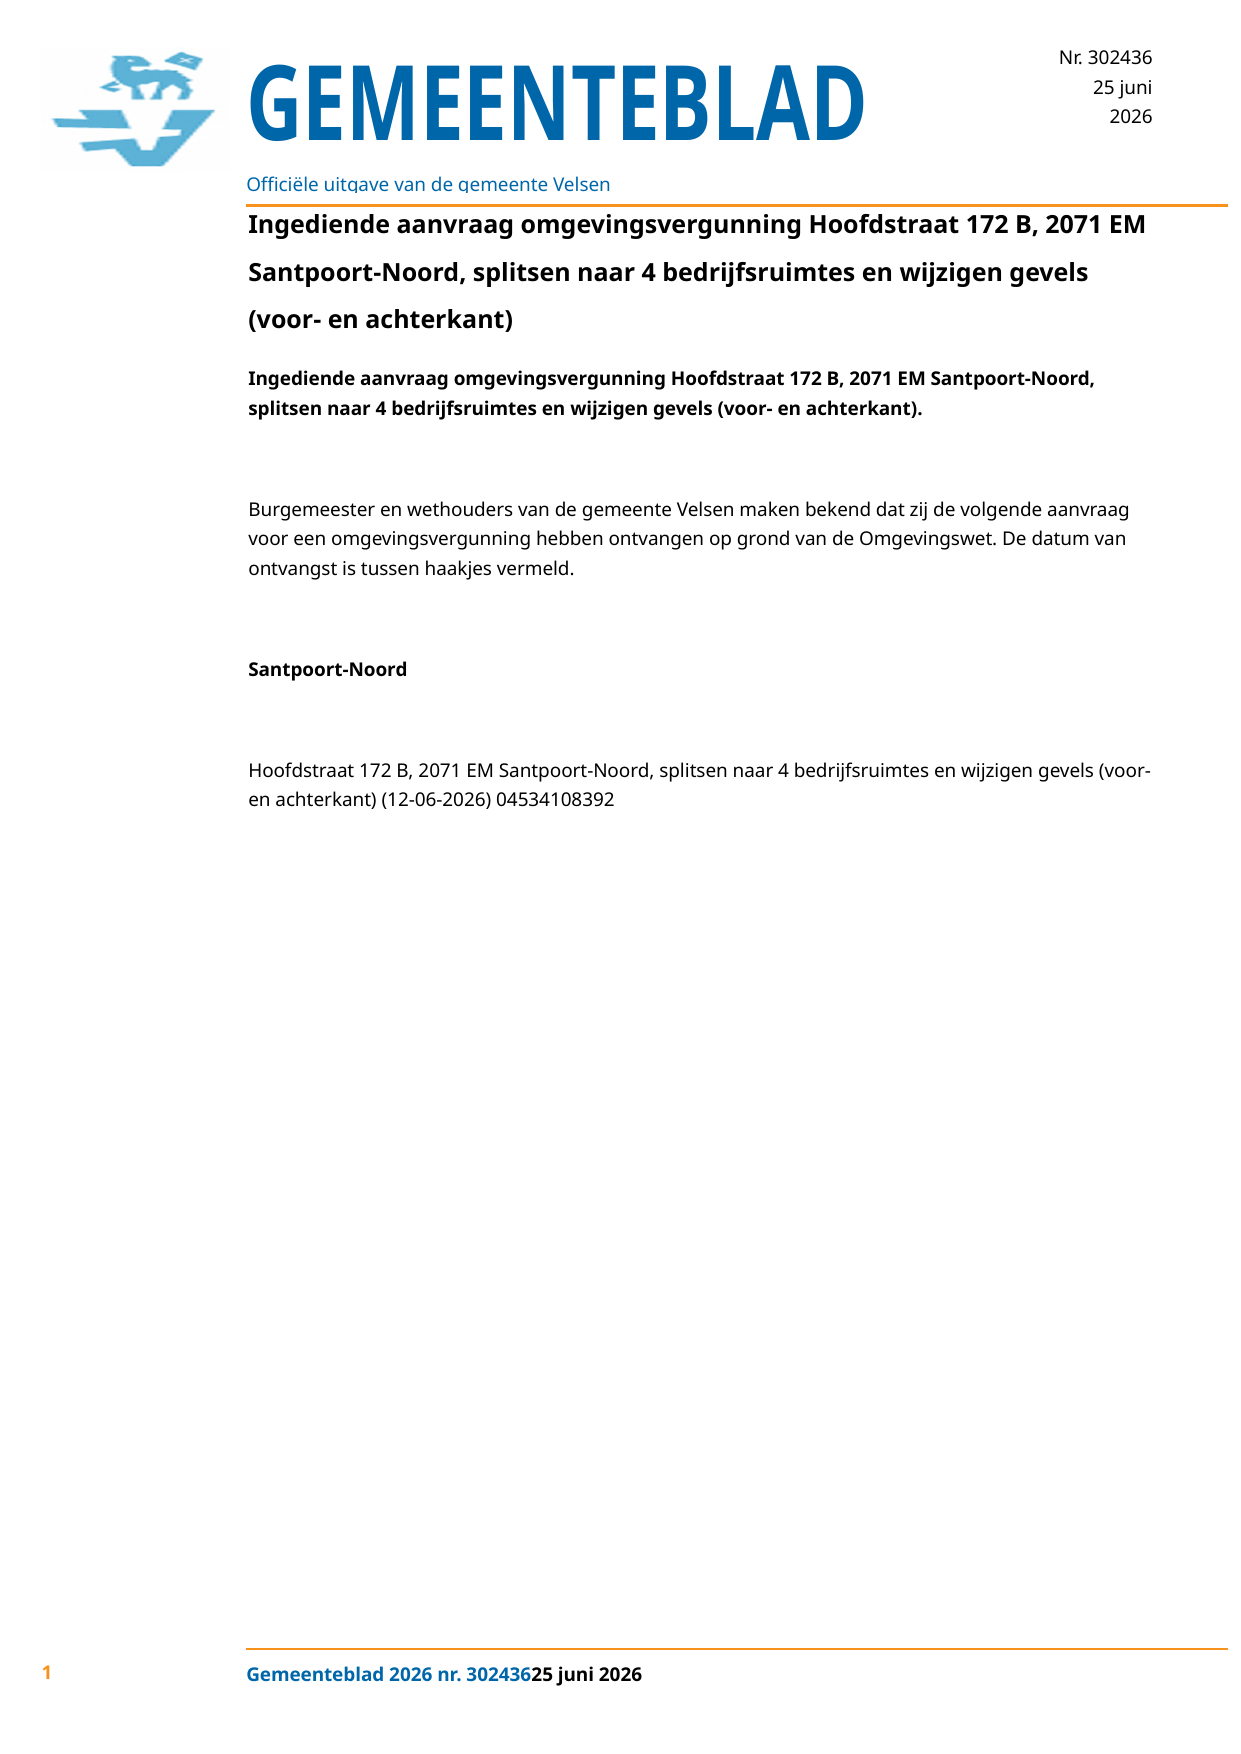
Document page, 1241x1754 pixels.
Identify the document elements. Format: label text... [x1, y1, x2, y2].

text Hoofdstraat 172 B, 2071 EM Santpoort-Noord, splitsen naar 4 bedrijfsruimtes en wijzigen gevels (voor- en achterkant) (12-06-2026) 04534108392 [248, 757, 1152, 812]
picture [41, 47, 231, 172]
text Ingediende aanvraag omgevingsvergunning Hoofdstraat 172 B, 2071 EM Santpoort-Noord, splitsen naar 4 bedrijfsruimtes en wijzigen gevels (voor- en achterkant) [248, 207, 1152, 336]
text Ingediende aanvraag omgevingsvergunning Hoofdstraat 172 B, 2071 EM Santpoort-Noord, splitsen naar 4 bedrijfsruimtes en wijzigen gevels (voor- en achterkant). [248, 366, 1152, 421]
text Santpoort-Noord [248, 656, 1152, 682]
text Burgemeester en wethouders van de gemeente Velsen maken bekend dat zij de volgende aanvraag voor een omgevingsvergunning hebben ontvangen op grond van de Omgevingswet. De datum van ontvangst is tussen haakjes vermeld. [248, 496, 1152, 581]
